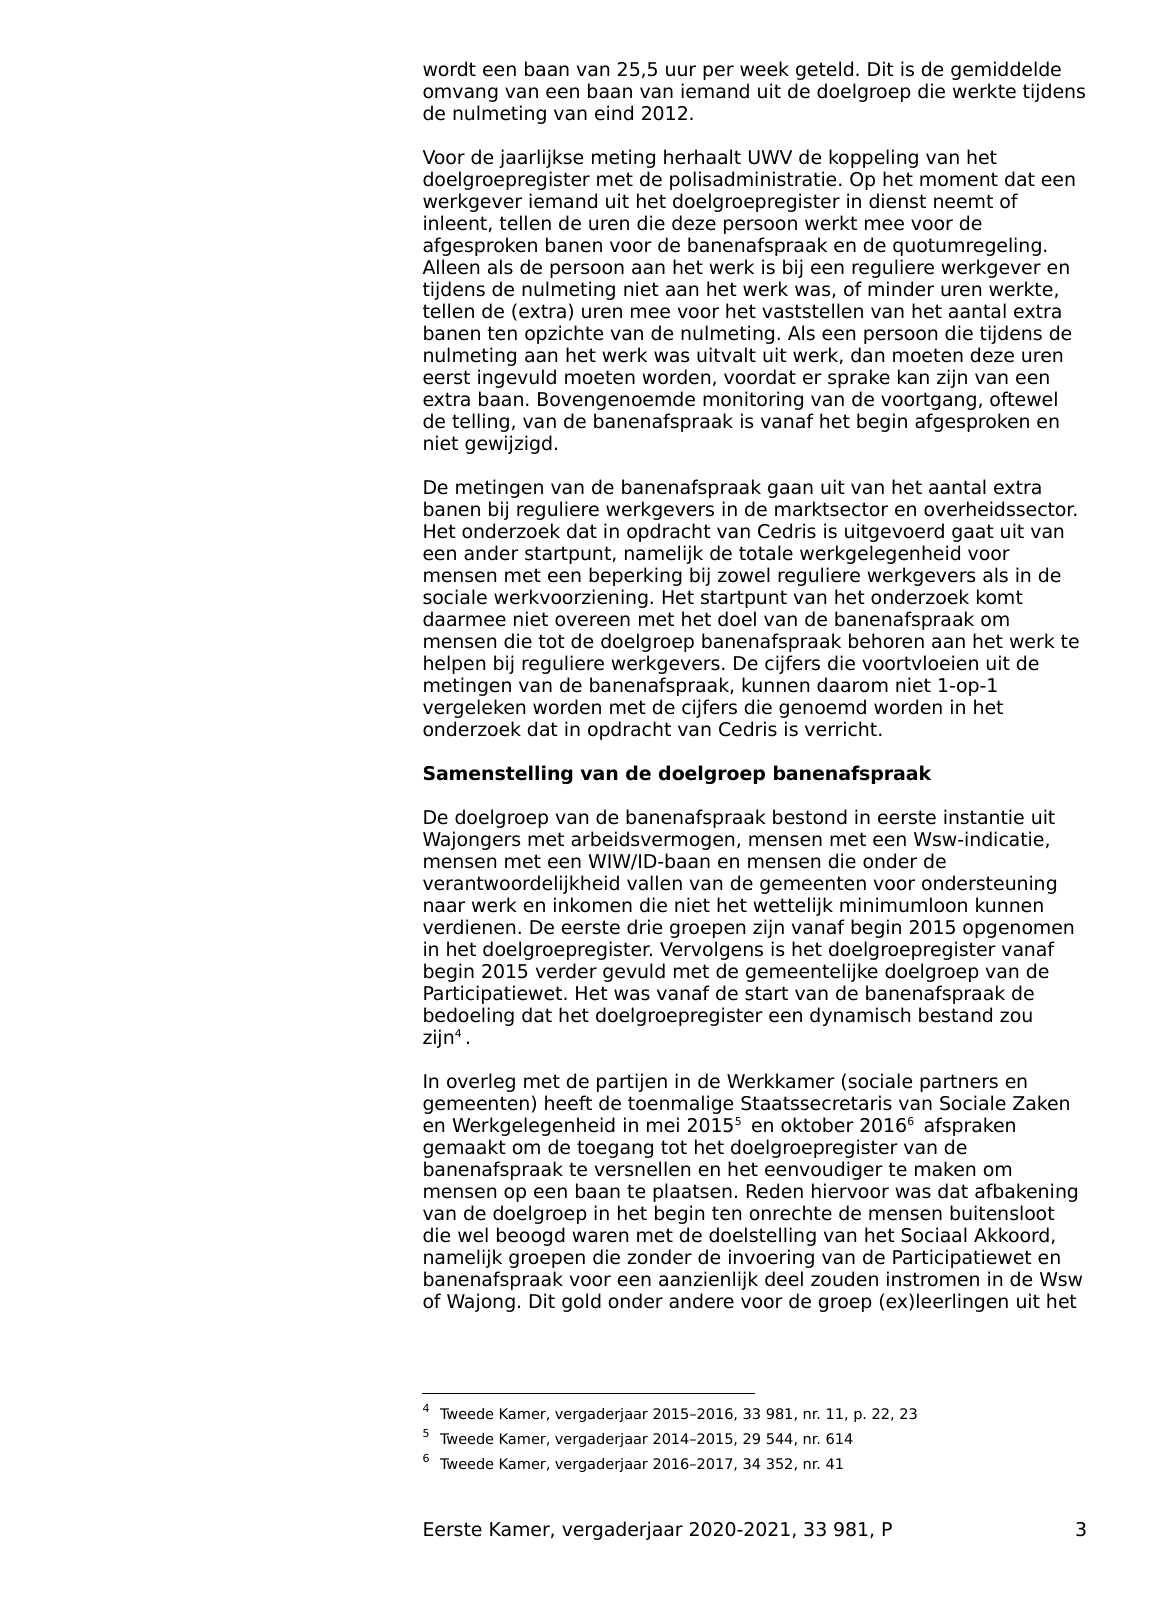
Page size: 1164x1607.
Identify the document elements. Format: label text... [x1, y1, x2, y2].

text Tweede Kamer, vergaderjaar 2016–2017, 34 352, nr. 41 [422, 1452, 1087, 1474]
text Voor de jaarlijkse meting herhaalt UWV de koppeling van het doelgroepregister met de polisadministratie. Op het moment dat een werkgever iemand uit het doelgroepregister in dienst neemt of inleent, tellen de uren die deze persoon werkt mee voor de afgesproken banen voor de banenafspraak en de quotumregeling. Alleen als de persoon aan het werk is bij een reguliere werkgever en tijdens de nulmeting niet aan het werk was, of minder uren werkte, tellen de (extra) uren mee voor het vaststellen van het aantal extra banen ten opzichte van de nulmeting. Als een persoon die tijdens de nulmeting aan het werk was uitvalt uit werk, dan moeten deze uren eerst ingevuld moeten worden, voordat er sprake kan zijn van een extra baan. Bovengenoemde monitoring van de voortgang, oftewel de telling, van de banenafspraak is vanaf het begin afgesproken en niet gewijzigd. [422, 147, 1087, 455]
text De metingen van de banenafspraak gaan uit van het aantal extra banen bij reguliere werkgevers in de marktsector en overheidssector. Het onderzoek dat in opdracht van Cedris is uitgevoerd gaat uit van een ander startpunt, namelijk de totale werkgelegenheid voor mensen met een beperking bij zowel reguliere werkgevers als in de sociale werkvoorziening. Het startpunt van het onderzoek komt daarmee niet overeen met het doel van de banenafspraak om mensen die tot de doelgroep banenafspraak behoren aan het werk te helpen bij reguliere werkgevers. De cijfers die voortvloeien uit de metingen van de banenafspraak, kunnen daarom niet 1-op-1 vergeleken worden met de cijfers die genoemd worden in het onderzoek dat in opdracht van Cedris is verricht. [422, 477, 1087, 741]
text Tweede Kamer, vergaderjaar 2015–2016, 33 981, nr. 11, p. 22, 23 [422, 1402, 1087, 1424]
text Tweede Kamer, vergaderjaar 2014–2015, 29 544, nr. 614 [422, 1427, 1087, 1449]
subtitle Samenstelling van de doelgroep banenafspraak [422, 763, 1087, 785]
text In overleg met de partijen in de Werkkamer (sociale partners en gemeenten) heeft de toenmalige Staatssecretaris van Sociale Zaken en Werkgelegenheid in mei 2015 en oktober 2016 afspraken gemaakt om de toegang tot het doelgroepregister van de banenafspraak te versnellen en het eenvoudiger te maken om mensen op een baan te plaatsen. Reden hiervoor was dat afbakening van de doelgroep in het begin ten onrechte de mensen buitensloot die wel beoogd waren met de doelstelling van het Sociaal Akkoord, namelijk groepen die zonder de invoering van de Participatiewet en banenafspraak voor een aanzienlijk deel zouden instromen in de Wsw of Wajong. Dit gold onder andere voor de groep (ex)leerlingen uit het [422, 1071, 1087, 1313]
text wordt een baan van 25,5 uur per week geteld. Dit is de gemiddelde omvang van een baan van iemand uit de doelgroep die werkte tijdens de nulmeting van eind 2012. [422, 59, 1087, 125]
text De doelgroep van de banenafspraak bestond in eerste instantie uit Wajongers met arbeidsvermogen, mensen met een Wsw-indicatie, mensen met een WIW/ID-baan en mensen die onder de verantwoordelijkheid vallen van de gemeenten voor ondersteuning naar werk en inkomen die niet het wettelijk minimumloon kunnen verdienen. De eerste drie groepen zijn vanaf begin 2015 opgenomen in het doelgroepregister. Vervolgens is het doelgroepregister vanaf begin 2015 verder gevuld met de gemeentelijke doelgroep van de Participatiewet. Het was vanaf de start van de banenafspraak de bedoeling dat het doelgroepregister een dynamisch bestand zou zijn. [422, 807, 1087, 1049]
